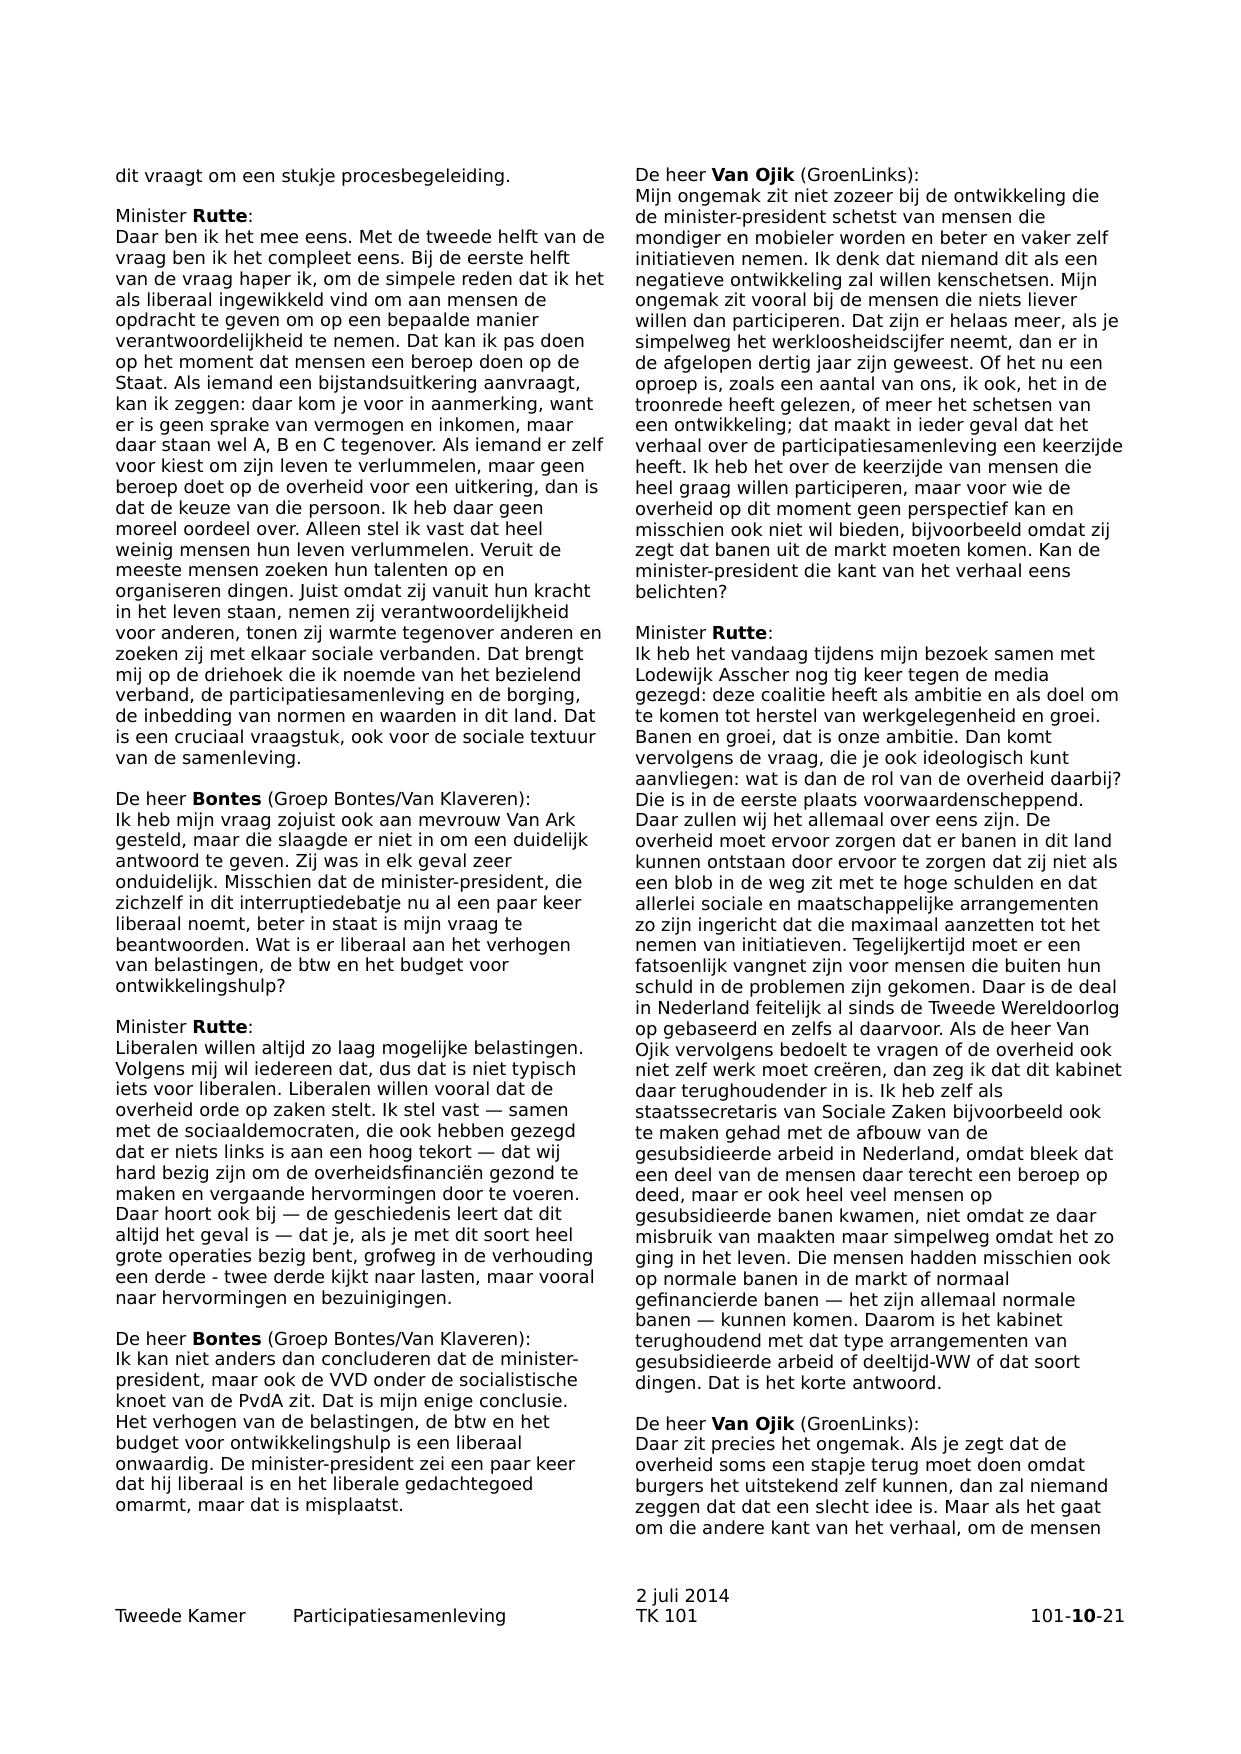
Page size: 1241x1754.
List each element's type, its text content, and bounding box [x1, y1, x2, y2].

text Minister Rutte: [115, 1017, 605, 1037]
text Minister Rutte: [635, 623, 1125, 643]
text Daar ben ik het mee eens. Met de tweede helft van de vraag ben ik het compleet eens. Bij de eerste helft van de vraag haper ik, om de simpele reden dat ik het als liberaal ingewikkeld vind om aan mensen de opdracht te geven om op een bepaalde manier verantwoordelijkheid te nemen. Dat kan ik pas doen op het moment dat mensen een beroep doen op de Staat. Als iemand een bijstandsuitkering aanvraagt, kan ik zeggen: daar kom je voor in aanmerking, want er is geen sprake van vermogen en inkomen, maar daar staan wel A, B en C tegenover. Als iemand er zelf voor kiest om zijn leven te verlummelen, maar geen beroep doet op de overheid voor een uitkering, dan is dat de keuze van die persoon. Ik heb daar geen moreel oordeel over. Alleen stel ik vast dat heel weinig mensen hun leven verlummelen. Veruit de meeste mensen zoeken hun talenten op en organiseren dingen. Juist omdat zij vanuit hun kracht in het leven staan, nemen zij verantwoordelijkheid voor anderen, tonen zij warmte tegenover anderen en zoeken zij met elkaar sociale verbanden. Dat brengt mij op de driehoek die ik noemde van het bezielend verband, de participatiesamenleving en de borging, de inbedding van normen en waarden in dit land. Dat is een cruciaal vraagstuk, ook voor de sociale textuur van de samenleving. [115, 227, 605, 768]
text De heer Van Ojik (GroenLinks): [635, 165, 1125, 186]
text De heer Van Ojik (GroenLinks): [635, 1413, 1125, 1434]
text De heer Bontes (Groep Bontes/Van Klaveren): [115, 1328, 605, 1349]
text Ik kan niet anders dan concluderen dat de minister-president, maar ook de VVD onder de socialistische knoet van de PvdA zit. Dat is mijn enige conclusie. Het verhogen van de belastingen, de btw en het budget voor ontwikkelingshulp is een liberaal onwaardig. De minister-president zei een paar keer dat hij liberaal is en het liberale gedachtegoed omarmt, maar dat is misplaatst. [115, 1349, 605, 1516]
text Daar zit precies het ongemak. Als je zegt dat de overheid soms een stapje terug moet doen omdat burgers het uitstekend zelf kunnen, dan zal niemand zeggen dat dat een slecht idee is. Maar als het gaat om die andere kant van het verhaal, om de mensen [635, 1434, 1125, 1538]
text Minister Rutte: [115, 206, 605, 227]
text De heer Bontes (Groep Bontes/Van Klaveren): [115, 788, 605, 809]
text Liberalen willen altijd zo laag mogelijke belastingen. Volgens mij wil iedereen dat, dus dat is niet typisch iets voor liberalen. Liberalen willen vooral dat de overheid orde op zaken stelt. Ik stel vast — samen met de sociaaldemocraten, die ook hebben gezegd dat er niets links is aan een hoog tekort — dat wij hard bezig zijn om de overheidsfinanciën gezond te maken en vergaande hervormingen door te voeren. Daar hoort ook bij — de geschiedenis leert dat dit altijd het geval is — dat je, als je met dit soort heel grote operaties bezig bent, grofweg in de verhouding een derde - twee derde kijkt naar lasten, maar vooral naar hervormingen en bezuinigingen. [115, 1037, 605, 1308]
text dit vraagt om een stukje procesbegeleiding. [115, 165, 605, 186]
text Mijn ongemak zit niet zozeer bij de ontwikkeling die de minister-president schetst van mensen die mondiger en mobieler worden en beter en vaker zelf initiatieven nemen. Ik denk dat niemand dit als een negatieve ontwikkeling zal willen kenschetsen. Mijn ongemak zit vooral bij de mensen die niets liever willen dan participeren. Dat zijn er helaas meer, als je simpelweg het werkloosheidscijfer neemt, dan er in de afgelopen dertig jaar zijn geweest. Of het nu een oproep is, zoals een aantal van ons, ik ook, het in de troonrede heeft gelezen, of meer het schetsen van een ontwikkeling; dat maakt in ieder geval dat het verhaal over de participatiesamenleving een keerzijde heeft. Ik heb het over de keerzijde van mensen die heel graag willen participeren, maar voor wie de overheid op dit moment geen perspectief kan en misschien ook niet wil bieden, bijvoorbeeld omdat zij zegt dat banen uit de markt moeten komen. Kan de minister-president die kant van het verhaal eens belichten? [635, 186, 1125, 603]
text Ik heb het vandaag tijdens mijn bezoek samen met Lodewijk Asscher nog tig keer tegen de media gezegd: deze coalitie heeft als ambitie en als doel om te komen tot herstel van werkgelegenheid en groei. Banen en groei, dat is onze ambitie. Dan komt vervolgens de vraag, die je ook ideologisch kunt aanvliegen: wat is dan de rol van de overheid daarbij? Die is in de eerste plaats voorwaardenscheppend. Daar zullen wij het allemaal over eens zijn. De overheid moet ervoor zorgen dat er banen in dit land kunnen ontstaan door ervoor te zorgen dat zij niet als een blob in de weg zit met te hoge schulden en dat allerlei sociale en maatschappelijke arrangementen zo zijn ingericht dat die maximaal aanzetten tot het nemen van initiatieven. Tegelijkertijd moet er een fatsoenlijk vangnet zijn voor mensen die buiten hun schuld in de problemen zijn gekomen. Daar is de deal in Nederland feitelijk al sinds de Tweede Wereldoorlog op gebaseerd en zelfs al daarvoor. Als de heer Van Ojik vervolgens bedoelt te vragen of de overheid ook niet zelf werk moet creëren, dan zeg ik dat dit kabinet daar terughoudender in is. Ik heb zelf als staatssecretaris van Sociale Zaken bijvoorbeeld ook te maken gehad met de afbouw van de gesubsidieerde arbeid in Nederland, omdat bleek dat een deel van de mensen daar terecht een beroep op deed, maar er ook heel veel mensen op gesubsidieerde banen kwamen, niet omdat ze daar misbruik van maakten maar simpelweg omdat het zo ging in het leven. Die mensen hadden misschien ook op normale banen in de markt of normaal gefinancierde banen — het zijn allemaal normale banen — kunnen komen. Daarom is het kabinet terughoudend met dat type arrangementen van gesubsidieerde arbeid of deeltijd-WW of dat soort dingen. Dat is het korte antwoord. [635, 643, 1125, 1393]
text Ik heb mijn vraag zojuist ook aan mevrouw Van Ark gesteld, maar die slaagde er niet in om een duidelijk antwoord te geven. Zij was in elk geval zeer onduidelijk. Misschien dat de minister-president, die zichzelf in dit interruptiedebatje nu al een paar keer liberaal noemt, beter in staat is mijn vraag te beantwoorden. Wat is er liberaal aan het verhogen van belastingen, de btw en het budget voor ontwikkelingshulp? [115, 809, 605, 997]
